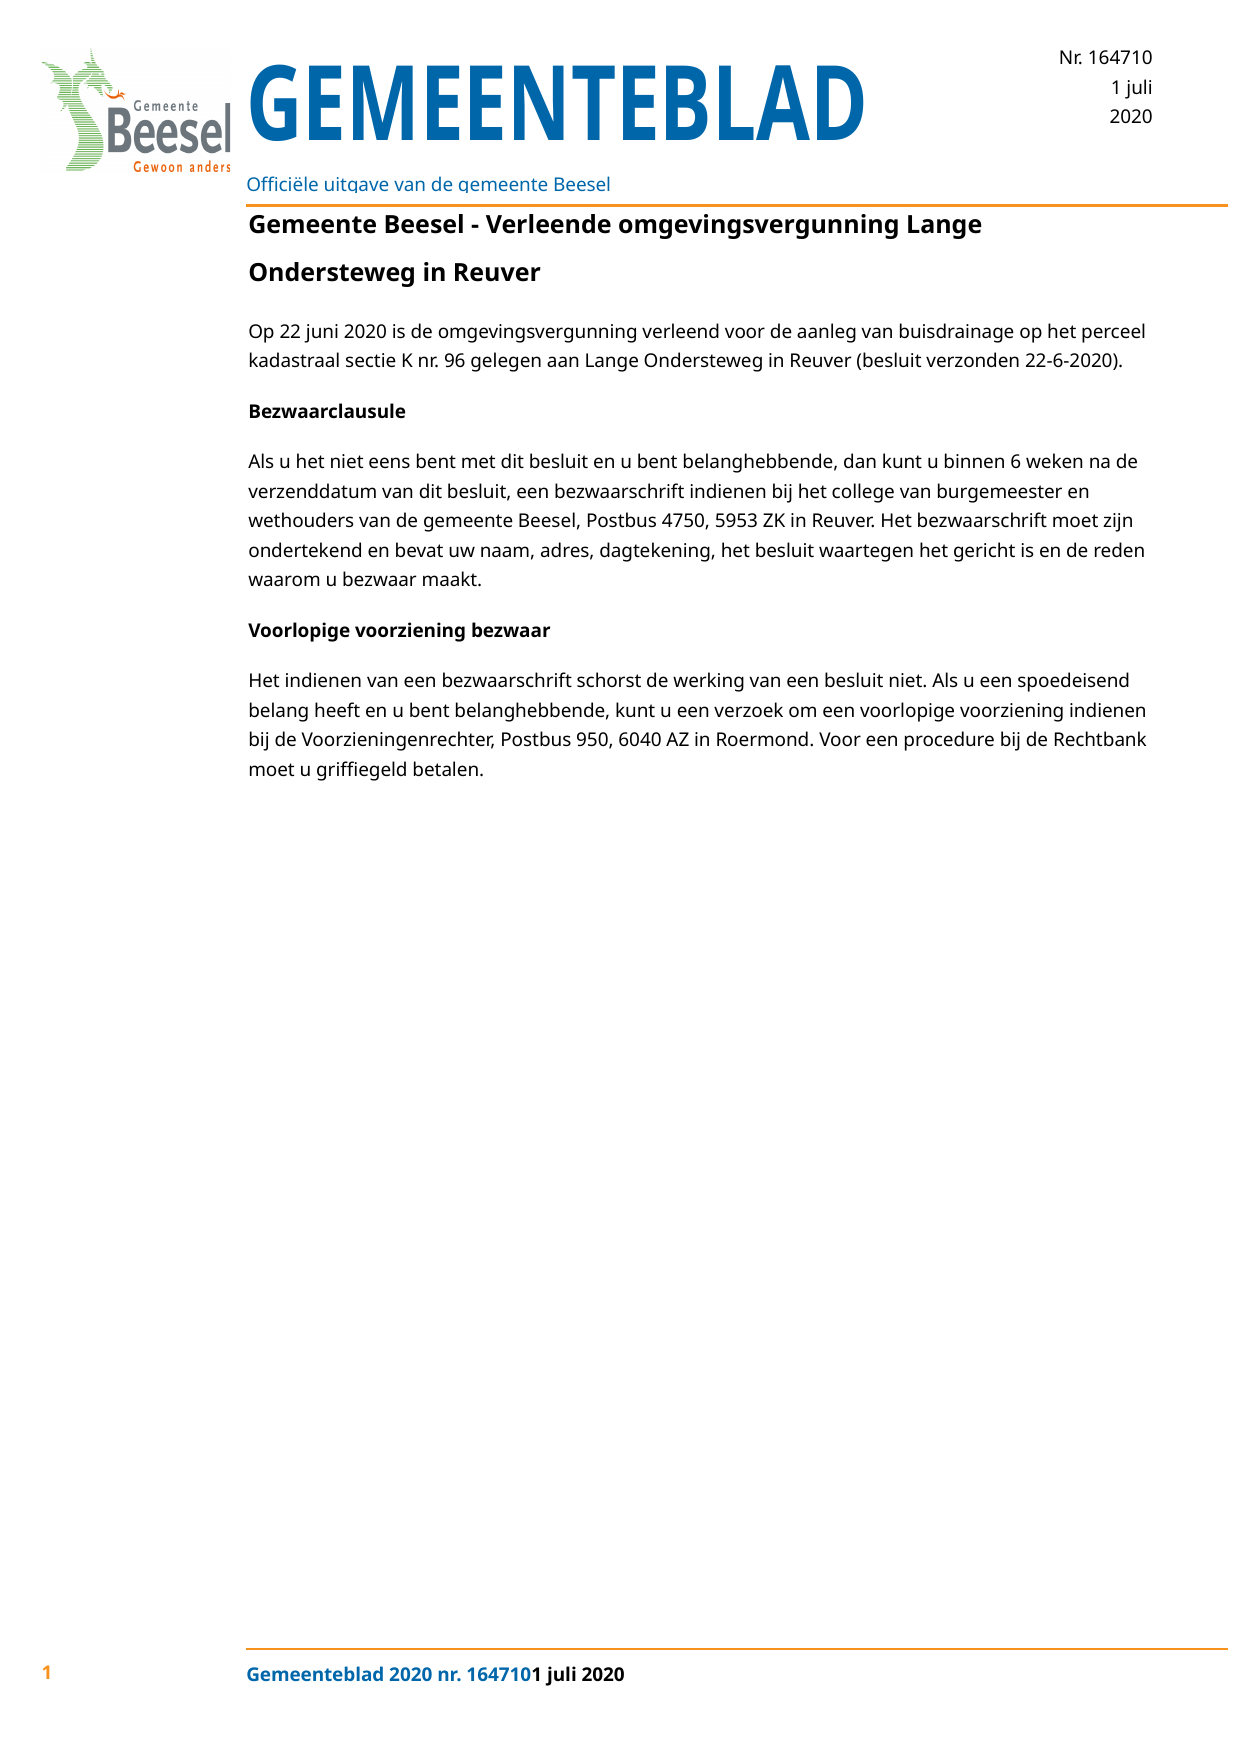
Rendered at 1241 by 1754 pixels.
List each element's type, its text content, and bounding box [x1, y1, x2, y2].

text Het indienen van een bezwaarschrift schorst de werking van een besluit niet. Als u een spoedeisend belang heeft en u bent belanghebbende, kunt u een verzoek om een voorlopige voorziening indienen bij de Voorzieningenrechter, Postbus 950, 6040 AZ in Roermond. Voor een procedure bij de Rechtbank moet u griffiegeld betalen. [248, 667, 1152, 782]
text Gemeente Beesel - Verleende omgevingsvergunning Lange Ondersteweg in Reuver [248, 207, 1152, 288]
text Op 22 juni 2020 is de omgevingsvergunning verleend voor de aanleg van buisdrainage op het perceel kadastraal sectie K nr. 96 gelegen aan Lange Ondersteweg in Reuver (besluit verzonden 22-6-2020). [248, 318, 1152, 373]
text Voorlopige voorziening bezwaar [248, 617, 1152, 643]
text Bezwaarclausule [248, 398, 1152, 424]
picture [41, 47, 231, 172]
text Als u het niet eens bent met dit besluit en u bent belanghebbende, dan kunt u binnen 6 weken na de verzenddatum van dit besluit, een bezwaarschrift indienen bij het college van burgemeester en wethouders van de gemeente Beesel, Postbus 4750, 5953 ZK in Reuver. Het bezwaarschrift moet zijn ondertekend en bevat uw naam, adres, dagtekening, het besluit waartegen het gericht is en de reden waarom u bezwaar maakt. [248, 448, 1152, 592]
